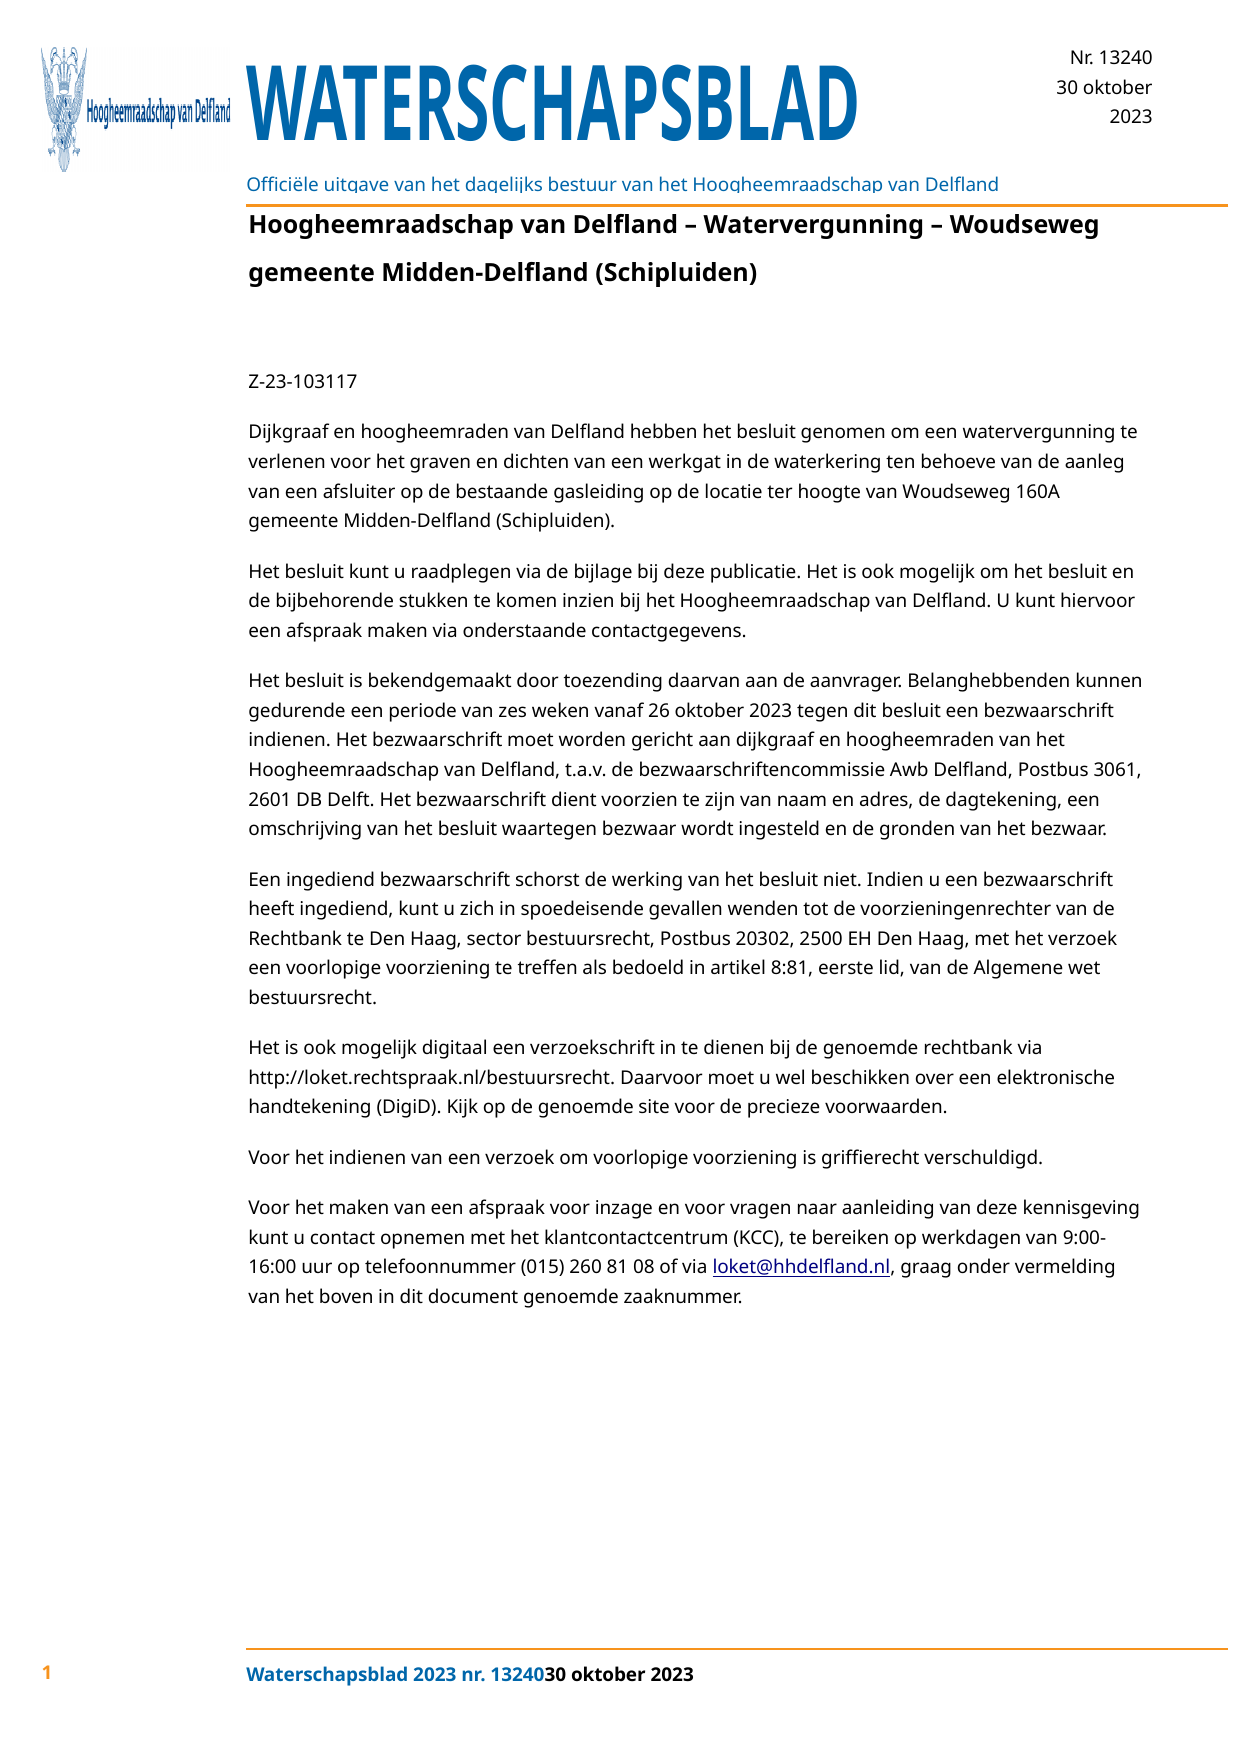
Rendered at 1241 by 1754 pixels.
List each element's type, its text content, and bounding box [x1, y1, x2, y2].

text Voor het indienen van een verzoek om voorlopige voorziening is griffierecht verschuldigd. [248, 1144, 1152, 1170]
text Het besluit kunt u raadplegen via de bijlage bij deze publicatie. Het is ook mogelijk om het besluit en de bijbehorende stukken te komen inzien bij het Hoogheemraadschap van Delfland. U kunt hiervoor een afspraak maken via onderstaande contactgegevens. [248, 558, 1152, 643]
text Z-23-103117 [248, 368, 1152, 394]
text Hoogheemraadschap van Delfland – Watervergunning – Woudseweg gemeente Midden-Delfland (Schipluiden) [248, 207, 1152, 288]
text Dijkgraaf en hoogheemraden van Delfland hebben het besluit genomen om een watervergunning te verlenen voor het graven en dichten van een werkgat in de waterkering ten behoeve van de aanleg van een afsluiter op de bestaande gasleiding op de locatie ter hoogte van Woudseweg 160A gemeente Midden-Delfland (Schipluiden). [248, 419, 1152, 533]
text Een ingediend bezwaarschrift schorst de werking van het besluit niet. Indien u een bezwaarschrift heeft ingediend, kunt u zich in spoedeisende gevallen wenden tot de voorzieningenrechter van de Rechtbank te Den Haag, sector bestuursrecht, Postbus 20302, 2500 EH Den Haag, met het verzoek een voorlopige voorziening te treffen als bedoeld in artikel 8:81, eerste lid, van de Algemene wet bestuursrecht. [248, 866, 1152, 1010]
text Voor het maken van een afspraak voor inzage en voor vragen naar aanleiding van deze kennisgeving kunt u contact opnemen met het klantcontactcentrum (KCC), te bereiken op werkdagen van 9:00-16:00 uur op telefoonnummer (015) 260 81 08 of via loket@hhdelfland.nl, graag onder vermelding van het boven in dit document genoemde zaaknummer. [248, 1194, 1152, 1309]
text Het is ook mogelijk digitaal een verzoekschrift in te dienen bij de genoemde rechtbank via http://loket.rechtspraak.nl/bestuursrecht. Daarvoor moet u wel beschikken over een elektronische handtekening (DigiD). Kijk op de genoemde site voor de precieze voorwaarden. [248, 1034, 1152, 1119]
text Het besluit is bekendgemaakt door toezending daarvan aan de aanvrager. Belanghebbenden kunnen gedurende een periode van zes weken vanaf 26 oktober 2023 tegen dit besluit een bezwaarschrift indienen. Het bezwaarschrift moet worden gericht aan dijkgraaf en hoogheemraden van het Hoogheemraadschap van Delfland, t.a.v. de bezwaarschriftencommissie Awb Delfland, Postbus 3061, 2601 DB Delft. Het bezwaarschrift dient voorzien te zijn van naam en adres, de dagtekening, een omschrijving van het besluit waartegen bezwaar wordt ingesteld en de gronden van het bezwaar. [248, 667, 1152, 841]
picture [41, 47, 231, 172]
